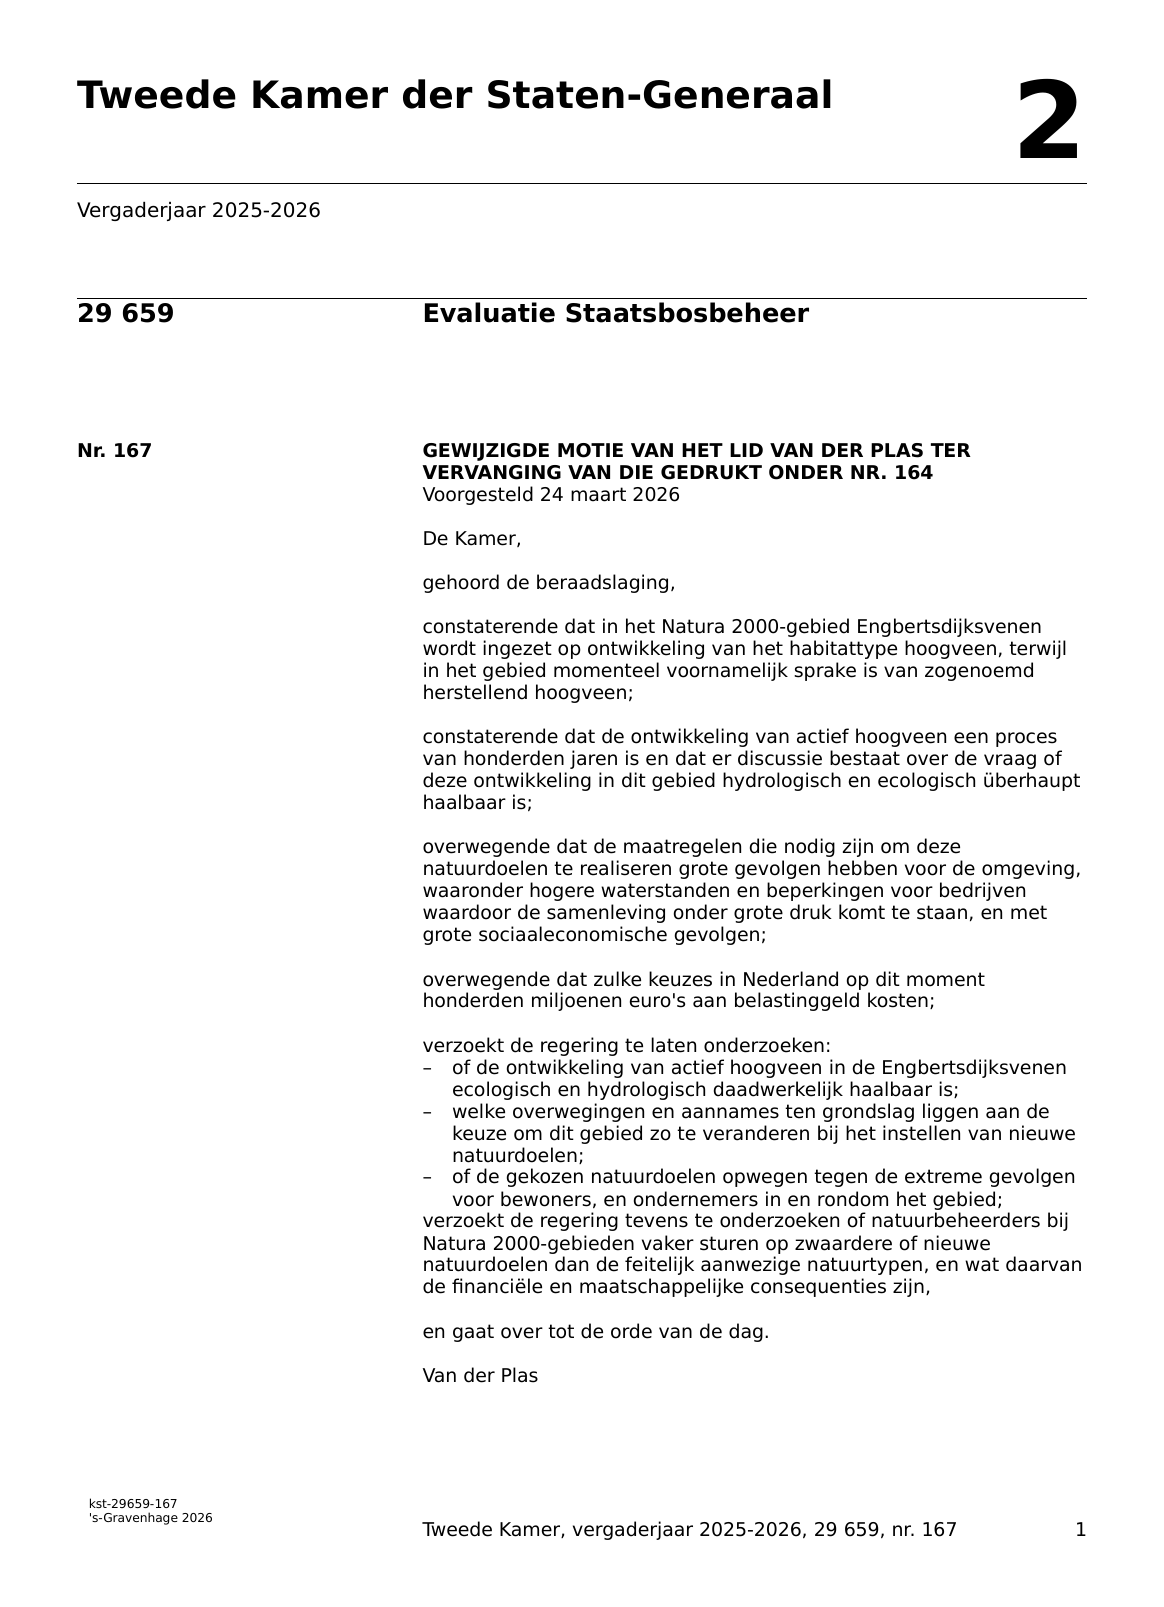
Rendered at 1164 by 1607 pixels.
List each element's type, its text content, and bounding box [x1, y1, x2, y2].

text 's-Gravenhage 2026 [88, 1511, 323, 1525]
subtitle Nr. 167 GEWIJZIGDE MOTIE VAN HET LID VAN DER PLAS TER VERVANGING VAN DIE GEDRUKT ONDER NR. 164 [77, 440, 1087, 484]
table_header Tweede Kamer der Staten-Generaal [77, 59, 886, 183]
text – of de gekozen natuurdoelen opwegen tegen de extreme gevolgen voor bewoners, en ondernemers in en rondom het gebied; [422, 1166, 1087, 1210]
text Van der Plas [422, 1365, 1087, 1387]
text kst-29659-167 [88, 1497, 323, 1511]
subtitle 29 659 Evaluatie Staatsbosbeheer [77, 299, 1087, 329]
text verzoekt de regering tevens te onderzoeken of natuurbeheerders bij Natura 2000-gebieden vaker sturen op zwaardere of nieuwe natuurdoelen dan de feitelijk aanwezige natuurtypen, en wat daarvan de financiële en maatschappelijke consequenties zijn, [422, 1210, 1087, 1298]
text verzoekt de regering te laten onderzoeken: [422, 1034, 1087, 1057]
text en gaat over tot de orde van de dag. [422, 1321, 1087, 1342]
table_cell Vergaderjaar 2025-2026 [77, 184, 1087, 298]
text gehoord de beraadslaging, [422, 572, 1087, 594]
table_header 2 [886, 59, 1087, 183]
text Voorgesteld 24 maart 2026 [422, 484, 1087, 506]
text constaterende dat de ontwikkeling van actief hoogveen een proces van honderden jaren is en dat er discussie bestaat over de vraag of deze ontwikkeling in dit gebied hydrologisch en ecologisch überhaupt haalbaar is; [422, 726, 1087, 814]
text overwegende dat de maatregelen die nodig zijn om deze natuurdoelen te realiseren grote gevolgen hebben voor de omgeving, waaronder hogere waterstanden en beperkingen voor bedrijven waardoor de samenleving onder grote druk komt te staan, en met grote sociaaleconomische gevolgen; [422, 836, 1087, 946]
text – of de ontwikkeling van actief hoogveen in de Engbertsdijksvenen ecologisch en hydrologisch daadwerkelijk haalbaar is; [422, 1057, 1087, 1101]
text De Kamer, [422, 528, 1087, 550]
text overwegende dat zulke keuzes in Nederland op dit moment honderden miljoenen euro's aan belastinggeld kosten; [422, 968, 1087, 1012]
text constaterende dat in het Natura 2000-gebied Engbertsdijksvenen wordt ingezet op ontwikkeling van het habitattype hoogveen, terwijl in het gebied momenteel voornamelijk sprake is van zogenoemd herstellend hoogveen; [422, 616, 1087, 704]
text – welke overwegingen en aannames ten grondslag liggen aan de keuze om dit gebied zo te veranderen bij het instellen van nieuwe natuurdoelen; [422, 1101, 1087, 1166]
